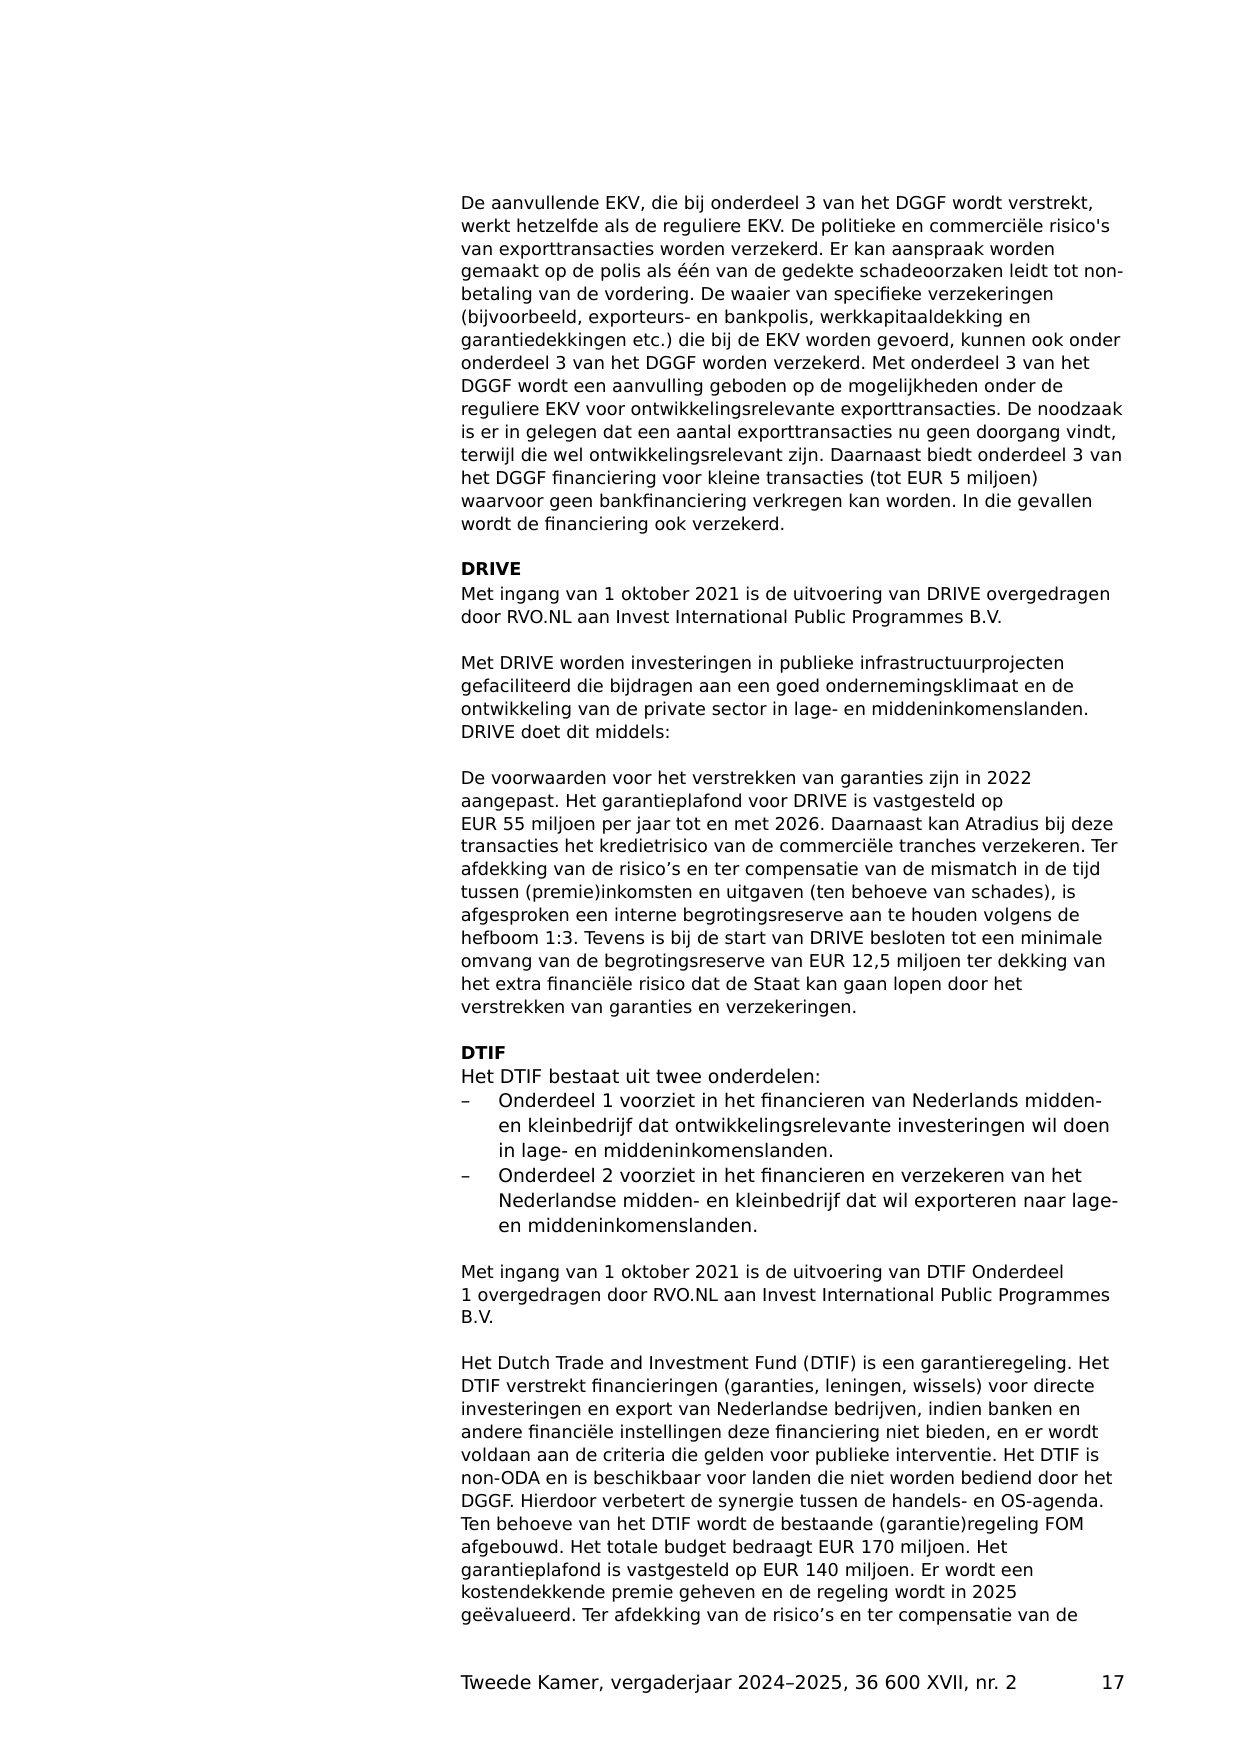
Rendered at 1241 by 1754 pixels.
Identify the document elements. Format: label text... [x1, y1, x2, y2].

text De voorwaarden voor het verstrekken van garanties zijn in 2022 aangepast. Het garantieplafond voor DRIVE is vastgesteld op EUR 55 miljoen per jaar tot en met 2026. Daarnaast kan Atradius bij deze transacties het kredietrisico van de commerciële tranches verzekeren. Ter afdekking van de risico’s en ter compensatie van de mismatch in de tijd tussen (premie)inkomsten en uitgaven (ten behoeve van schades), is afgesproken een interne begrotingsreserve aan te houden volgens de hefboom 1:3. Tevens is bij de start van DRIVE besloten tot een minimale omvang van de begrotingsreserve van EUR 12,5 miljoen ter dekking van het extra financiële risico dat de Staat kan gaan lopen door het verstrekken van garanties en verzekeringen. [461, 766, 1125, 1018]
text Met ingang van 1 oktober 2021 is de uitvoering van DTIF Onderdeel 1 overgedragen door RVO.NL aan Invest International Public Programmes B.V. [461, 1260, 1125, 1328]
text DTIF [461, 1041, 1125, 1064]
text Het Dutch Trade and Investment Fund (DTIF) is een garantieregeling. Het DTIF verstrekt financieringen (garanties, leningen, wissels) voor directe investeringen en export van Nederlandse bedrijven, indien banken en andere financiële instellingen deze financiering niet bieden, en er wordt voldaan aan de criteria die gelden voor publieke interventie. Het DTIF is non-ODA en is beschikbaar voor landen die niet worden bediend door het DGGF. Hierdoor verbetert de synergie tussen de handels- en OS-agenda. Ten behoeve van het DTIF wordt de bestaande (garantie)regeling FOM afgebouwd. Het totale budget bedraagt EUR 170 miljoen. Het garantieplafond is vastgesteld op EUR 140 miljoen. Er wordt een kostendekkende premie geheven en de regeling wordt in 2025 geëvalueerd. Ter afdekking van de risico’s en ter compensatie van de [461, 1351, 1125, 1626]
text Met ingang van 1 oktober 2021 is de uitvoering van DRIVE overgedragen door RVO.NL aan Invest International Public Programmes B.V. [461, 582, 1125, 628]
text Het DTIF bestaat uit twee onderdelen: [461, 1066, 1125, 1088]
list Onderdeel 1 voorziet in het financieren van Nederlands midden- en kleinbedrijf dat ontwikkelingsrelevante investeringen wil doen in lage- en middeninkomenslanden. [461, 1088, 1125, 1163]
text De aanvullende EKV, die bij onderdeel 3 van het DGGF wordt verstrekt, werkt hetzelfde als de reguliere EKV. De politieke en commerciële risico's van exporttransacties worden verzekerd. Er kan aanspraak worden gemaakt op de polis als één van de gedekte schadeoorzaken leidt tot non-betaling van de vordering. De waaier van specifieke verzekeringen (bijvoorbeeld, exporteurs- en bankpolis, werkkapitaaldekking en garantiedekkingen etc.) die bij de EKV worden gevoerd, kunnen ook onder onderdeel 3 van het DGGF worden verzekerd. Met onderdeel 3 van het DGGF wordt een aanvulling geboden op de mogelijkheden onder de reguliere EKV voor ontwikkelingsrelevante exporttransacties. De noodzaak is er in gelegen dat een aantal exporttransacties nu geen doorgang vindt, terwijl die wel ontwikkelingsrelevant zijn. Daarnaast biedt onderdeel 3 van het DGGF financiering voor kleine transacties (tot EUR 5 miljoen) waarvoor geen bankfinanciering verkregen kan worden. In die gevallen wordt de financiering ook verzekerd. [461, 191, 1125, 534]
list Onderdeel 2 voorziet in het financieren en verzekeren van het Nederlandse midden- en kleinbedrijf dat wil exporteren naar lage- en middeninkomenslanden. [461, 1163, 1125, 1238]
text DRIVE [461, 557, 1125, 580]
text Met DRIVE worden investeringen in publieke infrastructuurprojecten gefaciliteerd die bijdragen aan een goed ondernemingsklimaat en de ontwikkeling van de private sector in lage- en middeninkomenslanden. DRIVE doet dit middels: [461, 651, 1125, 743]
